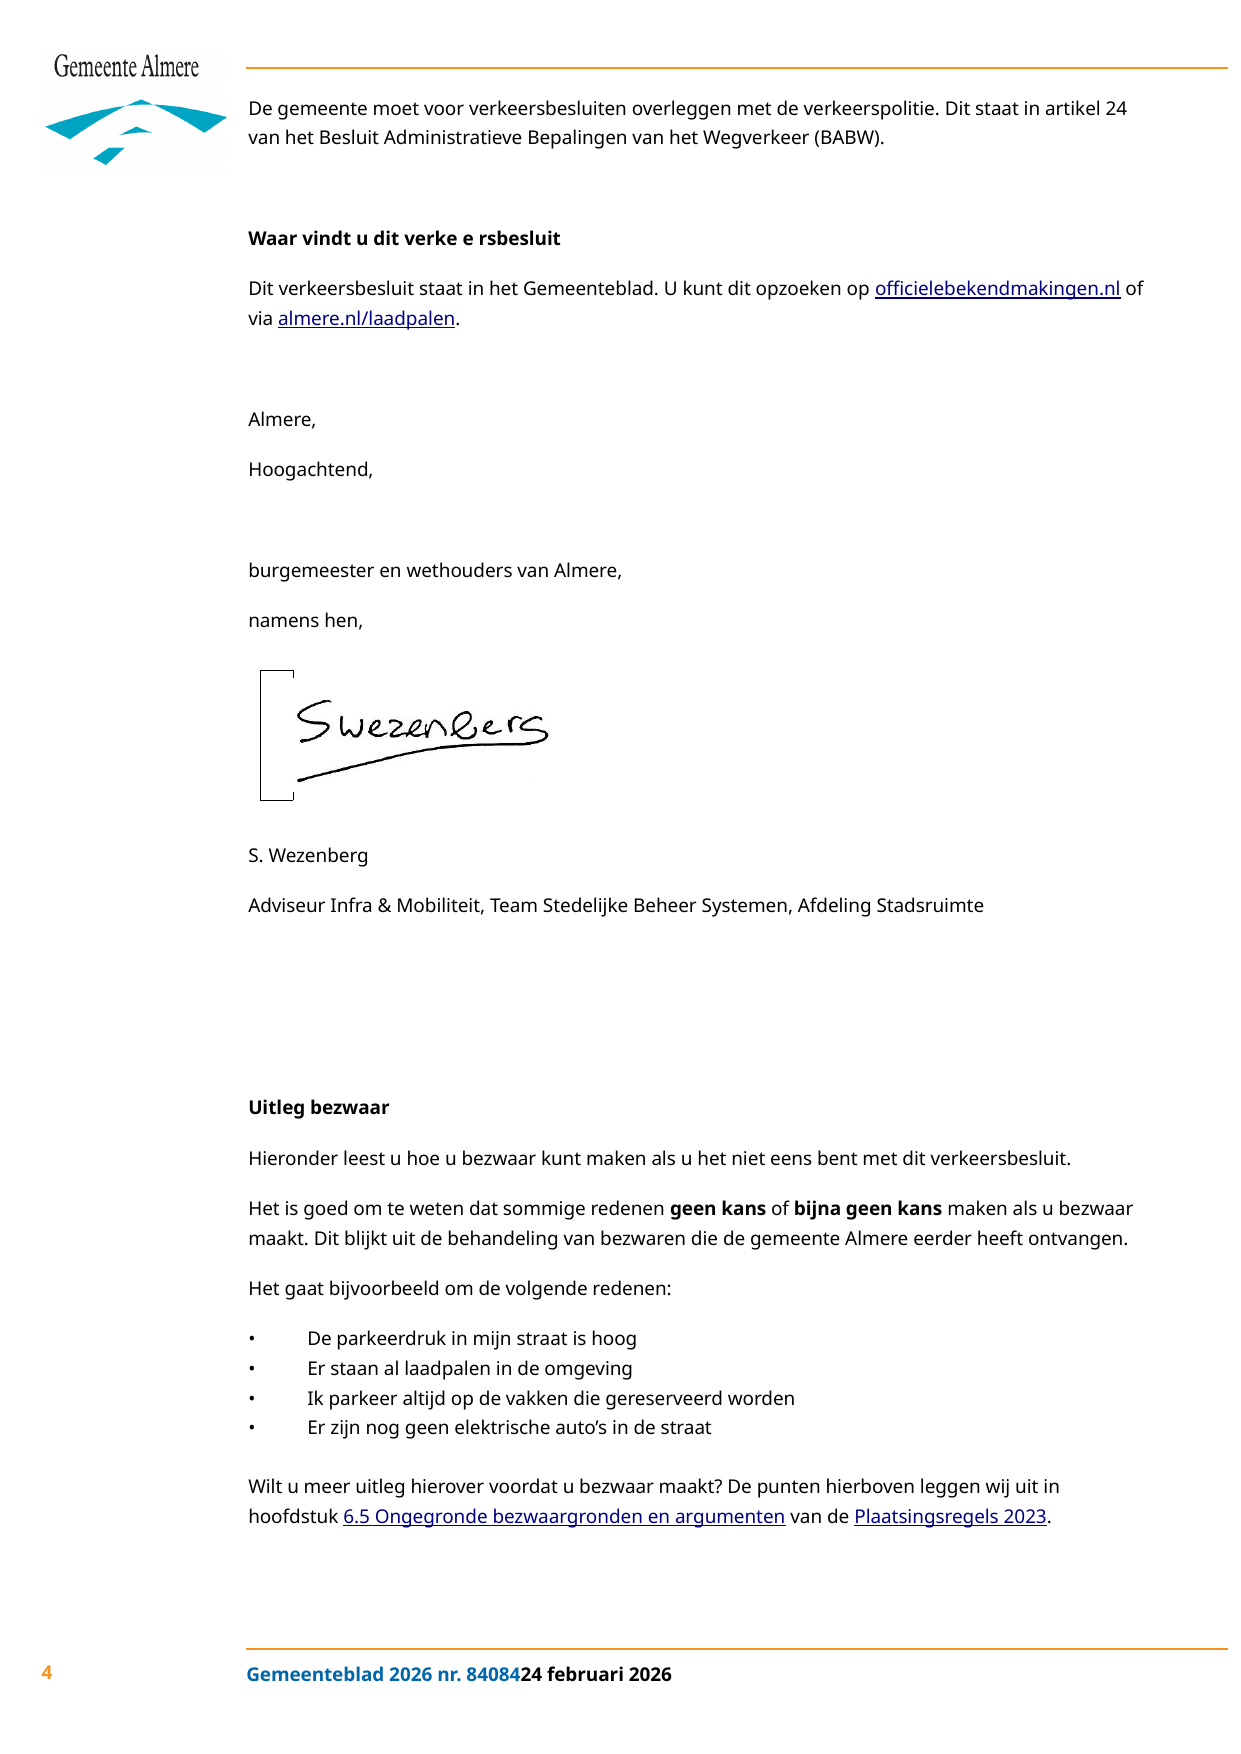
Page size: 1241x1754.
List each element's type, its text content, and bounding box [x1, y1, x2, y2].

text De gemeente moet voor verkeersbesluiten overleggen met de verkeerspolitie. Dit staat in artikel 24 van het Besluit Administratieve Bepalingen van het Wegverkeer (BABW). [248, 95, 1152, 150]
text Dit verkeersbesluit staat in het Gemeenteblad. U kunt dit opzoeken op officielebekendmakingen.nl of via almere.nl/laadpalen. [248, 276, 1152, 331]
text Wilt u meer uitleg hierover voordat u bezwaar maakt? De punten hierboven leggen wij uit in hoofdstuk 6.5 Ongegronde bezwaargronden en argumenten van de Plaatsingsregels 2023. [248, 1473, 1152, 1529]
text Almere, [248, 406, 1152, 432]
list Ik parkeer altijd op de vakken die gereserveerd worden [248, 1385, 1152, 1411]
list Er staan al laadpalen in de omgeving [248, 1355, 1152, 1381]
text Het is goed om te weten dat sommige redenen geen kans of bijna geen kans maken als u bezwaar maakt. Dit blijkt uit de behandeling van bezwaren die de gemeente Almere eerder heeft ontvangen. [248, 1195, 1152, 1251]
text Hoogachtend, [248, 456, 1152, 482]
text namens hen, [248, 608, 1152, 633]
text burgemeester en wethouders van Almere, [248, 557, 1152, 583]
picture [41, 47, 231, 172]
list Er zijn nog geen elektrische auto’s in de straat [248, 1414, 1152, 1440]
list De parkeerdruk in mijn straat is hoog [248, 1326, 1152, 1351]
text Het gaat bijvoorbeeld om de volgende redenen: [248, 1275, 1152, 1301]
text Waar vindt u dit verke e rsbesluit [248, 225, 1152, 251]
picture [268, 678, 576, 792]
text Adviseur Infra & Mobiliteit, Team Stedelijke Beheer Systemen, Afdeling Stadsruimte [248, 893, 1152, 918]
text Uitleg bezwaar [248, 1094, 1152, 1120]
text S. Wezenberg [248, 842, 1152, 868]
text Hieronder leest u hoe u bezwaar kunt maken als u het niet eens bent met dit verkeersbesluit. [248, 1145, 1152, 1171]
